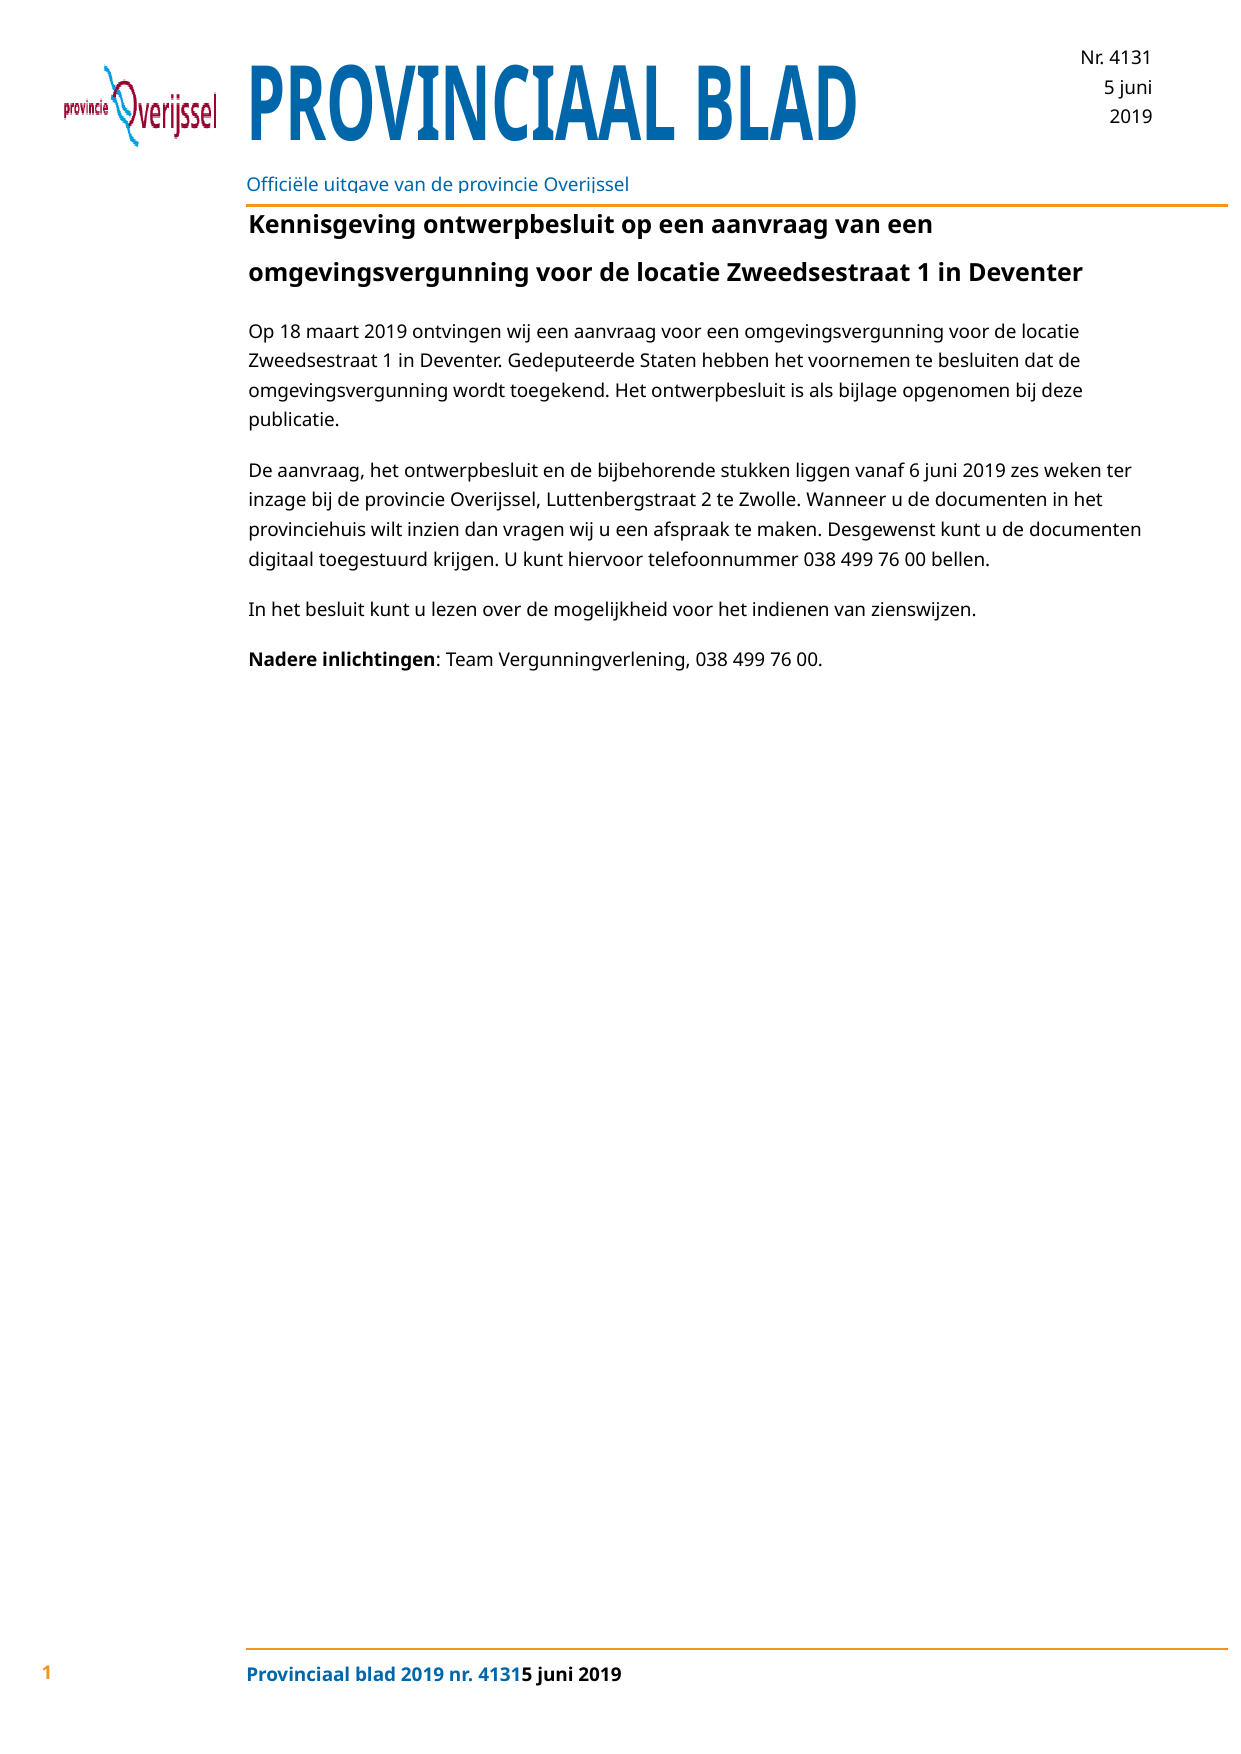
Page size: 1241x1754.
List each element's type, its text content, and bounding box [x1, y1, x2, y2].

picture [41, 47, 231, 172]
text In het besluit kunt u lezen over de mogelijkheid voor het indienen van zienswijzen. [248, 596, 1152, 622]
text Op 18 maart 2019 ontvingen wij een aanvraag voor een omgevingsvergunning voor de locatie Zweedsestraat 1 in Deventer. Gedeputeerde Staten hebben het voornemen te besluiten dat de omgevingsvergunning wordt toegekend. Het ontwerpbesluit is als bijlage opgenomen bij deze publicatie. [248, 318, 1152, 432]
text Nadere inlichtingen: Team Vergunningverlening, 038 499 76 00. [248, 647, 1152, 672]
text Kennisgeving ontwerpbesluit op een aanvraag van een omgevingsvergunning voor de locatie Zweedsestraat 1 in Deventer [248, 207, 1152, 288]
text De aanvraag, het ontwerpbesluit en de bijbehorende stukken liggen vanaf 6 juni 2019 zes weken ter inzage bij de provincie Overijssel, Luttenbergstraat 2 te Zwolle. Wanneer u de documenten in het provinciehuis wilt inzien dan vragen wij u een afspraak te maken. Desgewenst kunt u de documenten digitaal toegestuurd krijgen. U kunt hiervoor telefoonnummer 038 499 76 00 bellen. [248, 457, 1152, 572]
